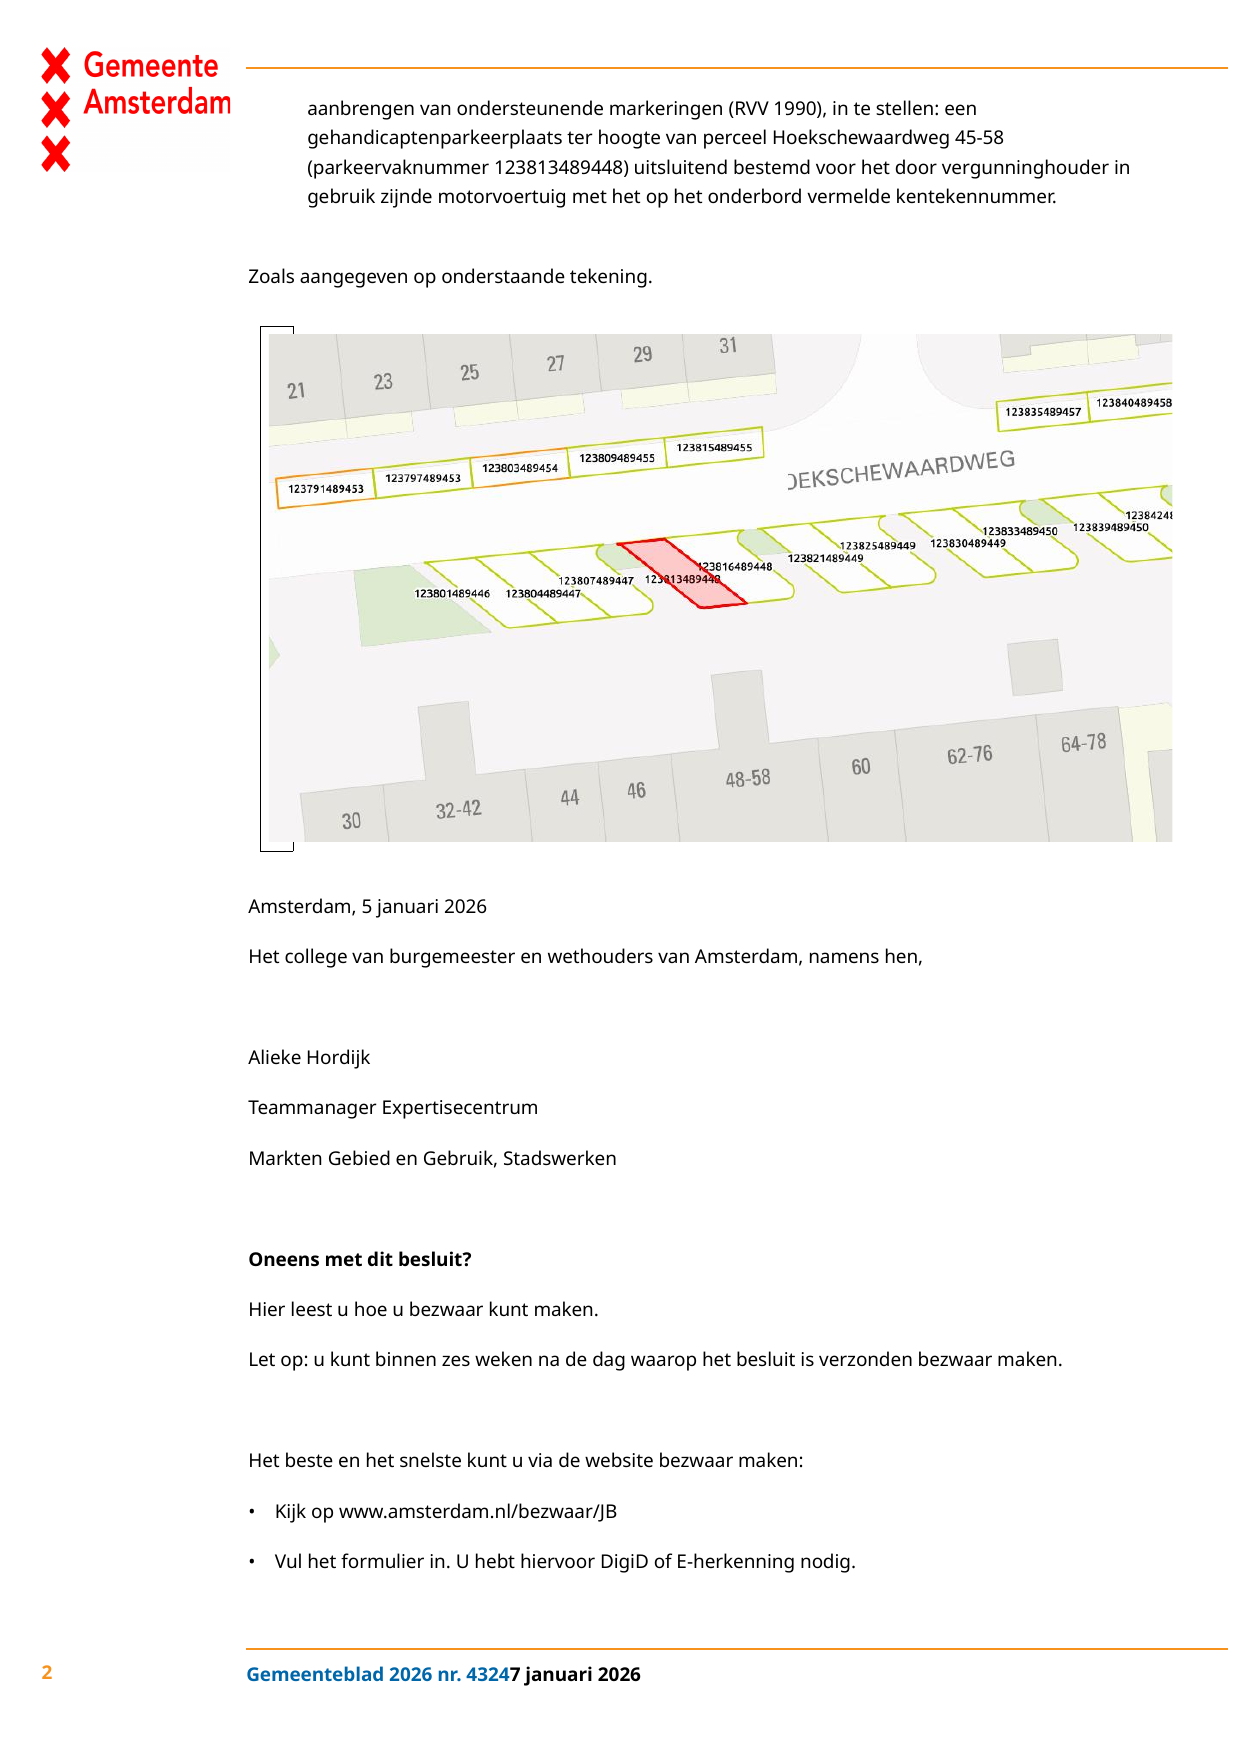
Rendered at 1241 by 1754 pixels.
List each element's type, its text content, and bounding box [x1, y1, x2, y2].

text • Vul het formulier in. U hebt hiervoor DigiD of E-herkenning nodig. [248, 1548, 1152, 1574]
picture [268, 334, 1173, 842]
picture [41, 47, 231, 172]
text Het college van burgemeester en wethouders van Amsterdam, namens hen, [248, 943, 1152, 969]
text Teammanager Expertisecentrum [248, 1094, 1152, 1120]
text Let op: u kunt binnen zes weken na de dag waarop het besluit is verzonden bezwaar maken. [248, 1347, 1152, 1372]
list aanbrengen van ondersteunende markeringen (RVV 1990), in te stellen: een gehandicaptenparkeerplaats ter hoogte van perceel Hoekschewaardweg 45-58 (parkeervaknummer 123813489448) uitsluitend bestemd voor het door vergunninghouder in gebruik zijnde motorvoertuig met het op het onderbord vermelde kentekennummer. [248, 95, 1152, 209]
text Alieke Hordijk [248, 1044, 1152, 1070]
text Oneens met dit besluit? [248, 1246, 1152, 1271]
text Amsterdam, 5 januari 2026 [248, 893, 1152, 918]
text Zoals aangegeven op onderstaande tekening. [248, 263, 1152, 289]
text Het beste en het snelste kunt u via de website bezwaar maken: [248, 1447, 1152, 1473]
text Markten Gebied en Gebruik, Stadswerken [248, 1145, 1152, 1171]
text • Kijk op www.amsterdam.nl/bezwaar/JB [248, 1498, 1152, 1523]
text Hier leest u hoe u bezwaar kunt maken. [248, 1296, 1152, 1322]
